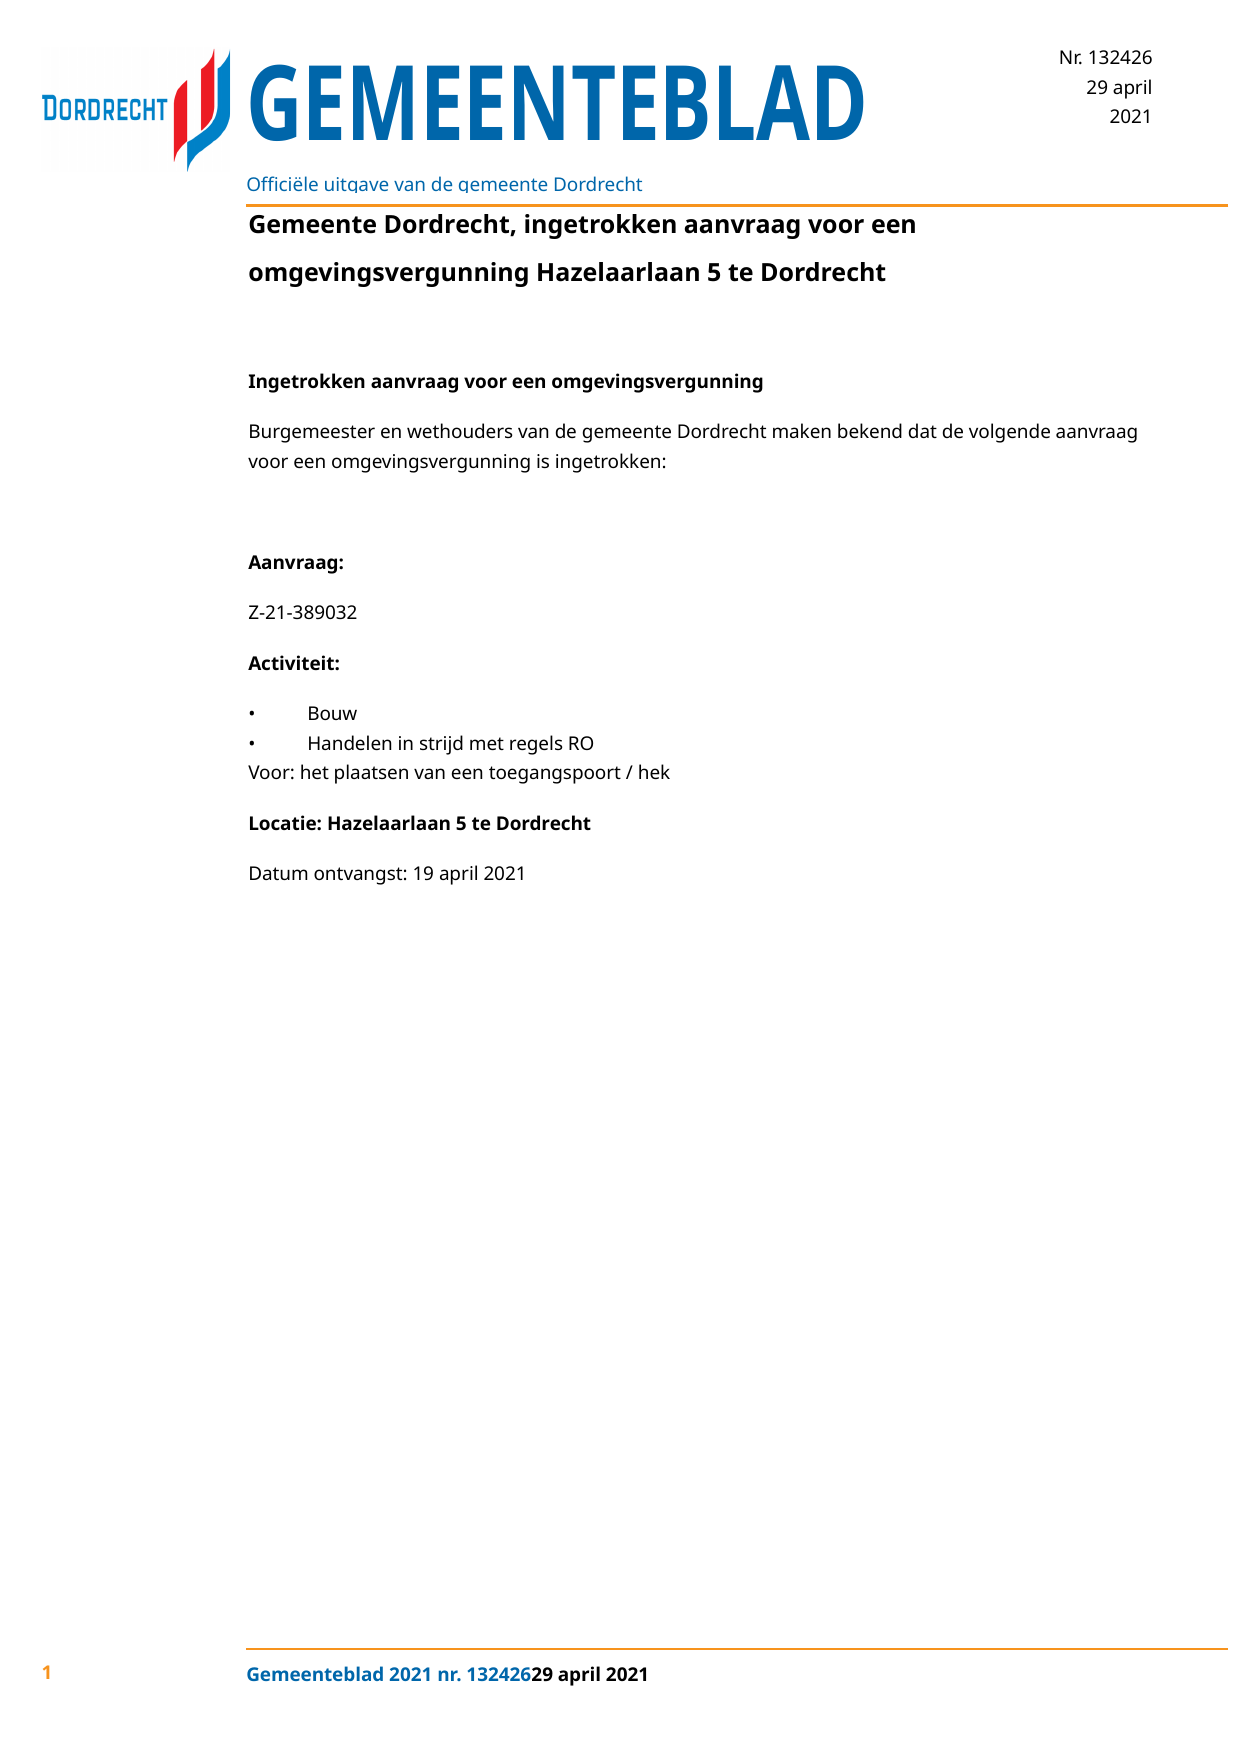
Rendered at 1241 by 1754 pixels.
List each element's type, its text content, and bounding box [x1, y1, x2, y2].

text Aanvraag: [248, 549, 1152, 575]
text Datum ontvangst: 19 april 2021 [248, 860, 1152, 886]
text Ingetrokken aanvraag voor een omgevingsvergunning [248, 368, 1152, 394]
text Locatie: Hazelaarlaan 5 te Dordrecht [248, 810, 1152, 836]
text Gemeente Dordrecht, ingetrokken aanvraag voor een omgevingsvergunning Hazelaarlaan 5 te Dordrecht [248, 207, 1152, 288]
text Burgemeester en wethouders van de gemeente Dordrecht maken bekend dat de volgende aanvraag voor een omgevingsvergunning is ingetrokken: [248, 419, 1152, 474]
list Bouw [248, 700, 1152, 726]
picture [41, 47, 231, 172]
text Activiteit: [248, 650, 1152, 676]
text Z-21-389032 [248, 599, 1152, 625]
text Voor: het plaatsen van een toegangspoort / hek [248, 759, 1152, 785]
list Handelen in strijd met regels RO [248, 730, 1152, 756]
